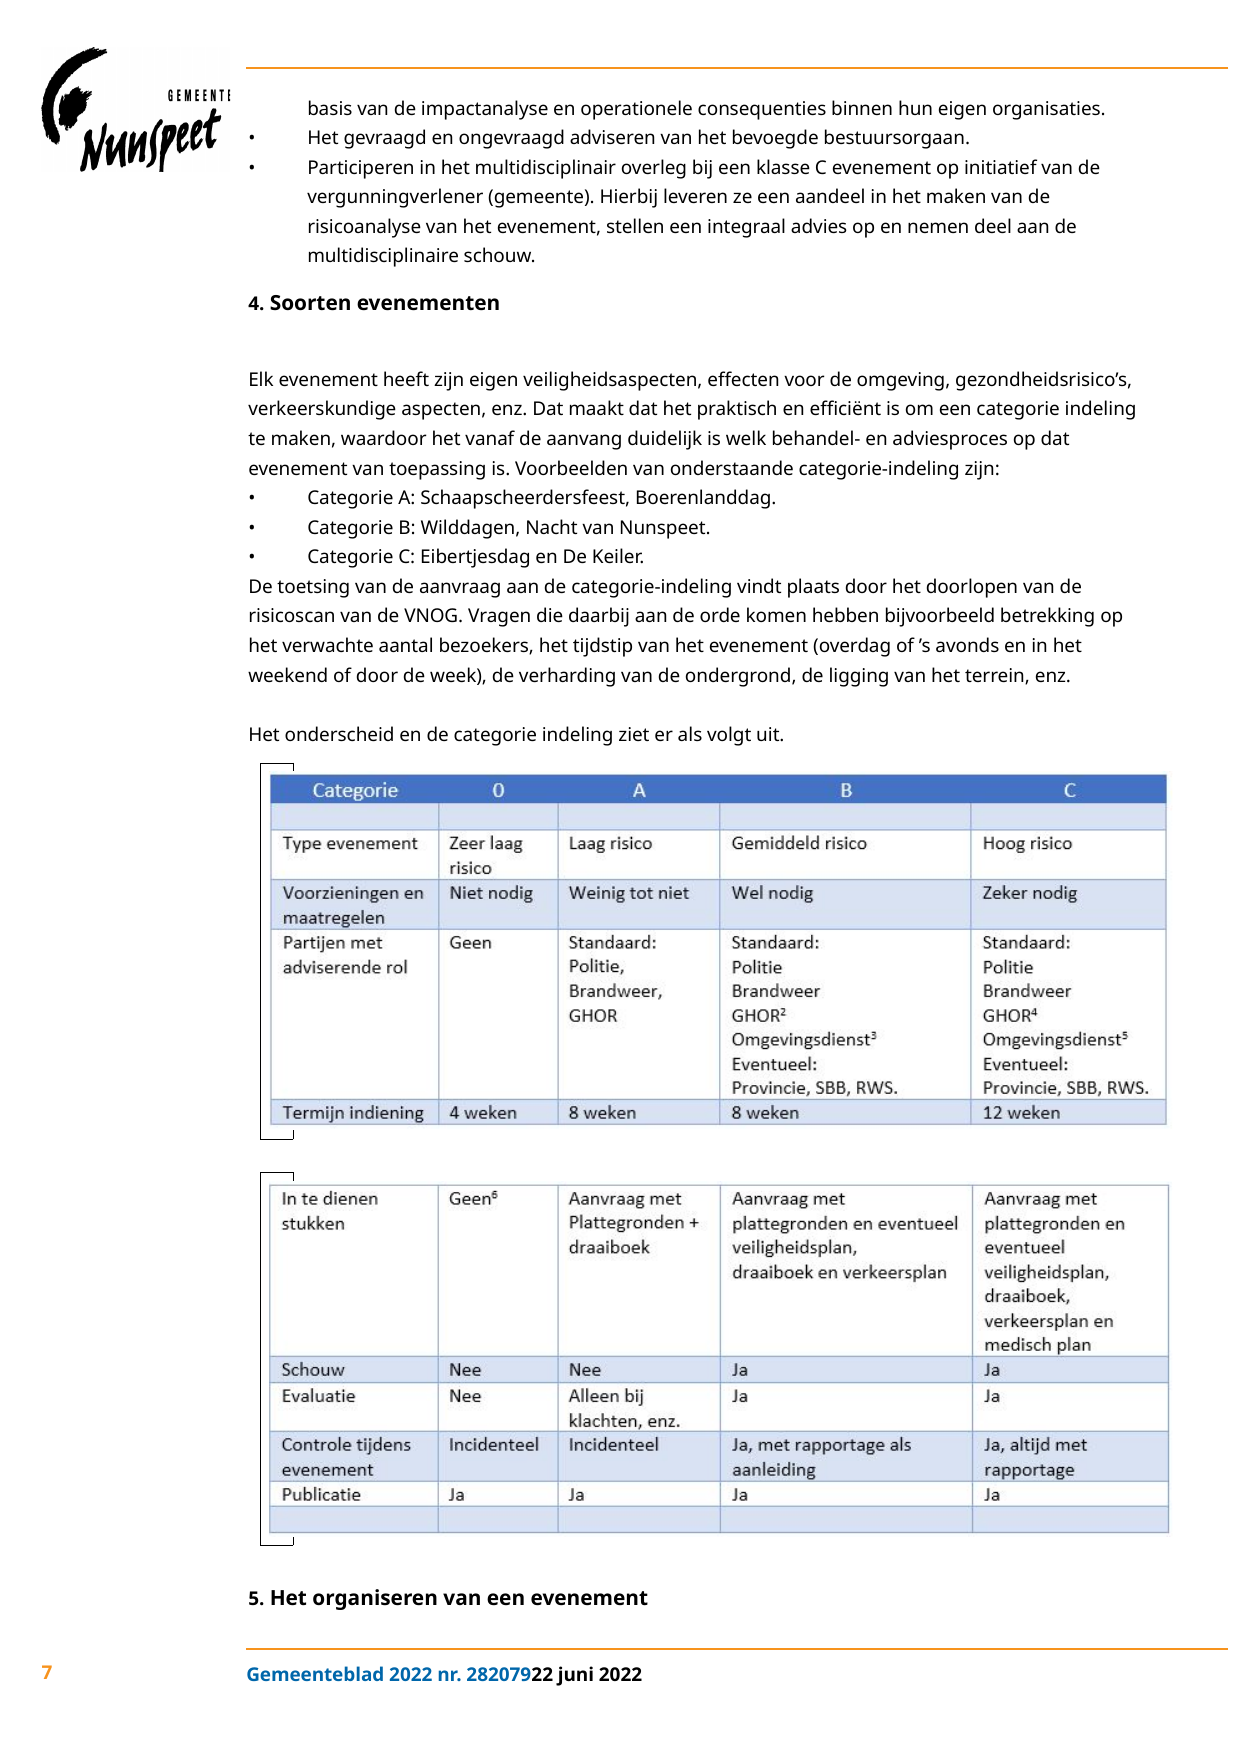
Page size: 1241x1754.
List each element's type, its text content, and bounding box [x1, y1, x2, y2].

picture [268, 771, 1173, 1130]
list Categorie C: Eibertjesdag en De Keiler. [248, 543, 1152, 569]
list Categorie A: Schaapscheerdersfeest, Boerenlanddag. [248, 484, 1152, 510]
picture [41, 47, 231, 172]
list Participeren in het multidisciplinair overleg bij een klasse C evenement op initiatief van de vergunningverlener (gemeente). Hierbij leveren ze een aandeel in het maken van de risicoanalyse van het evenement, stellen een integraal advies op en nemen deel aan de multidisciplinaire schouw. [248, 154, 1152, 268]
text De toetsing van de aanvraag aan de categorie-indeling vindt plaats door het doorlopen van de risicoscan van de VNOG. Vragen die daarbij aan de orde komen hebben bijvoorbeeld betrekking op het verwachte aantal bezoekers, het tijdstip van het evenement (overdag of ’s avonds en in het weekend of door de week), de verharding van de ondergrond, de ligging van het terrein, enz. [248, 573, 1152, 688]
list Het gevraagd en ongevraagd adviseren van het bevoegde bestuursorgaan. [248, 124, 1152, 150]
text Het onderscheid en de categorie indeling ziet er als volgt uit. [248, 721, 1152, 747]
list Categorie B: Wilddagen, Nacht van Nunspeet. [248, 514, 1152, 540]
text Elk evenement heeft zijn eigen veiligheidsaspecten, effecten voor de omgeving, gezondheidsrisico’s, verkeerskundige aspecten, enz. Dat maakt dat het praktisch en efficiënt is om een categorie indeling te maken, waardoor het vanaf de aanvang duidelijk is welk behandel- en adviesproces op dat evenement van toepassing is. Voorbeelden van onderstaande categorie-indeling zijn: [248, 366, 1152, 481]
text 5. Het organiseren van een evenement [248, 1583, 1152, 1611]
text 4. Soorten evenementen [248, 288, 1152, 317]
picture [268, 1181, 1173, 1537]
list basis van de impactanalyse en operationele consequenties binnen hun eigen organisaties. [248, 95, 1152, 121]
